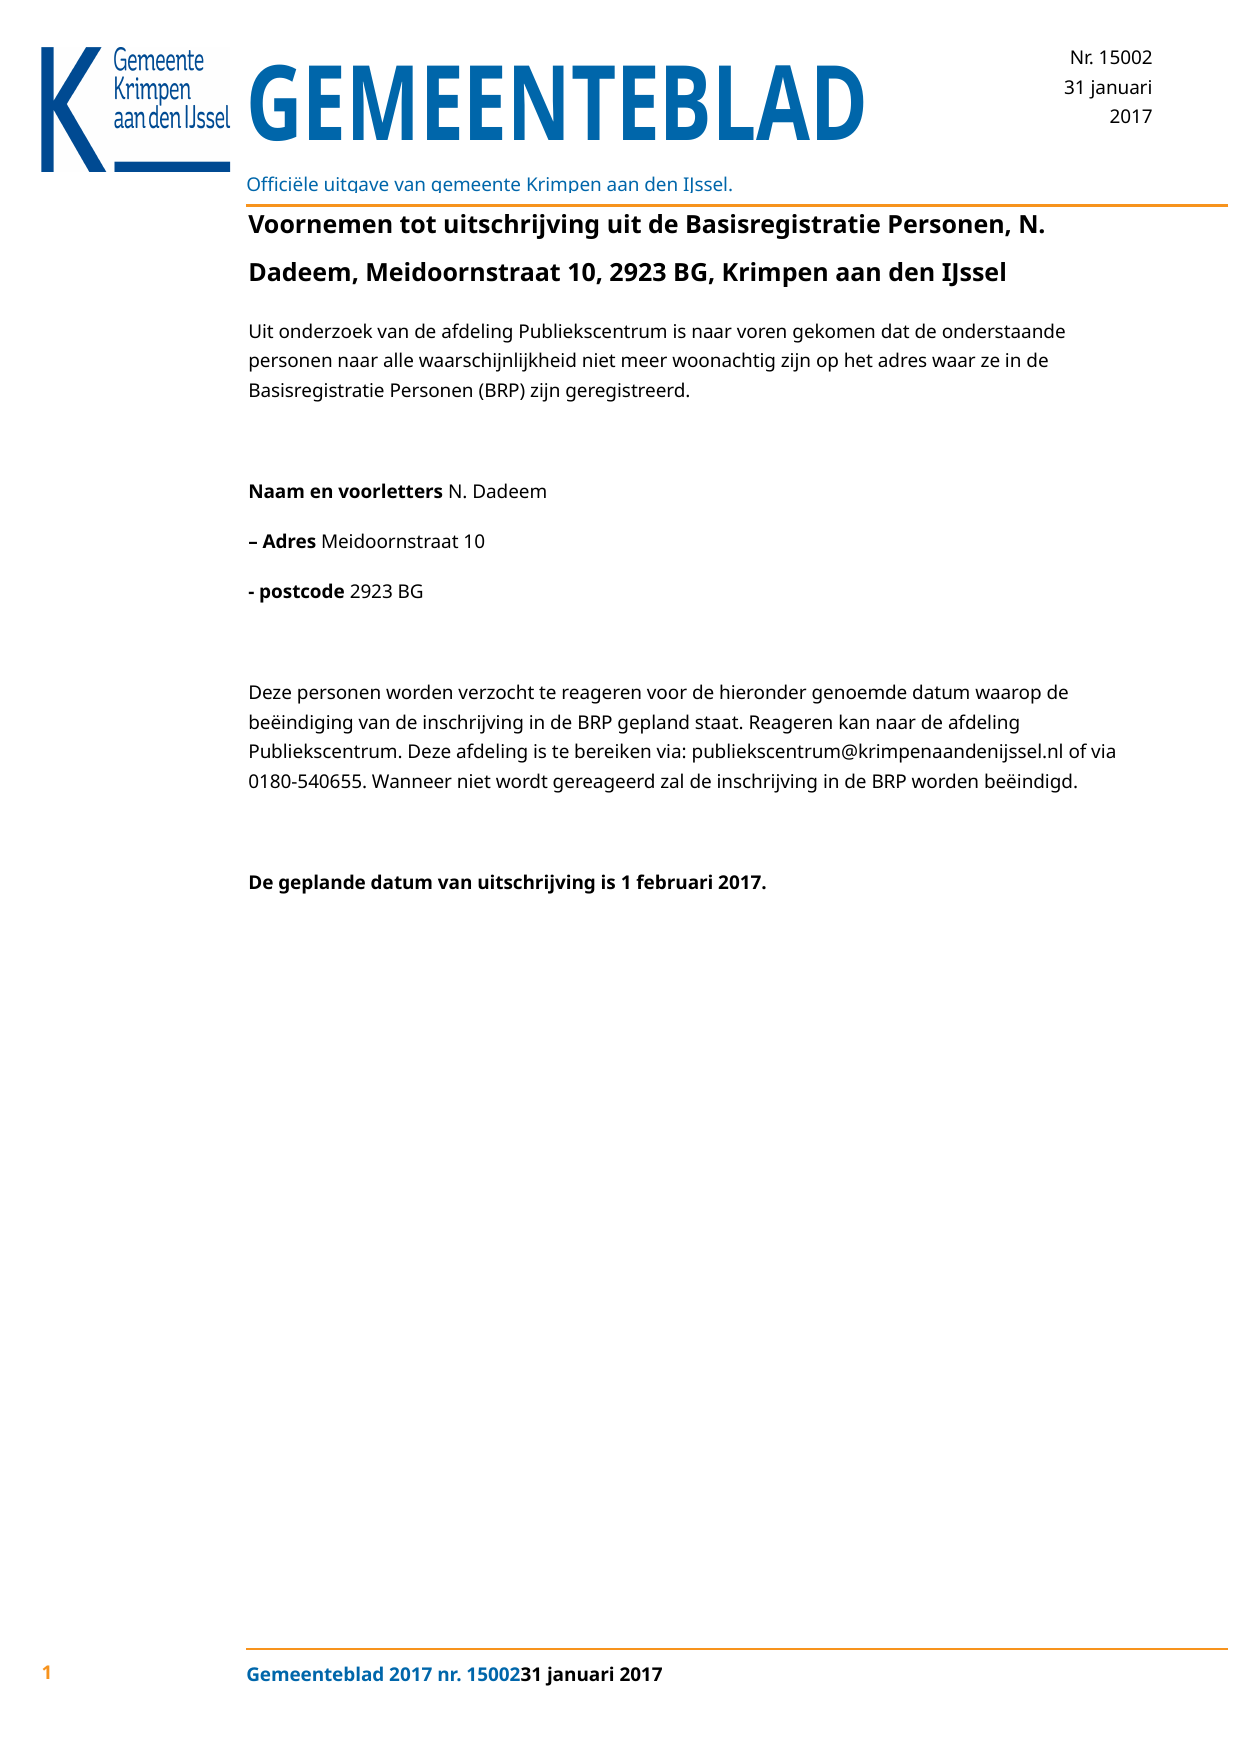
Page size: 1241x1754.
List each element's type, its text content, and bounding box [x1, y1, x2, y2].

text Voornemen tot uitschrijving uit de Basisregistratie Personen, N. Dadeem, Meidoornstraat 10, 2923 BG, Krimpen aan den IJssel [248, 207, 1152, 288]
picture [41, 47, 231, 172]
text - postcode 2923 BG [248, 579, 1152, 604]
text – Adres Meidoornstraat 10 [248, 528, 1152, 554]
text Deze personen worden verzocht te reageren voor de hieronder genoemde datum waarop de beëindiging van de inschrijving in de BRP gepland staat. Reageren kan naar de afdeling Publiekscentrum. Deze afdeling is te bereiken via: publiekscentrum@krimpenaandenijssel.nl of via 0180-540655. Wanneer niet wordt gereageerd zal de inschrijving in de BRP worden beëindigd. [248, 679, 1152, 794]
text De geplande datum van uitschrijving is 1 februari 2017. [248, 869, 1152, 895]
text Uit onderzoek van de afdeling Publiekscentrum is naar voren gekomen dat de onderstaande personen naar alle waarschijnlijkheid niet meer woonachtig zijn op het adres waar ze in de Basisregistratie Personen (BRP) zijn geregistreerd. [248, 318, 1152, 403]
text Naam en voorletters N. Dadeem [248, 478, 1152, 504]
